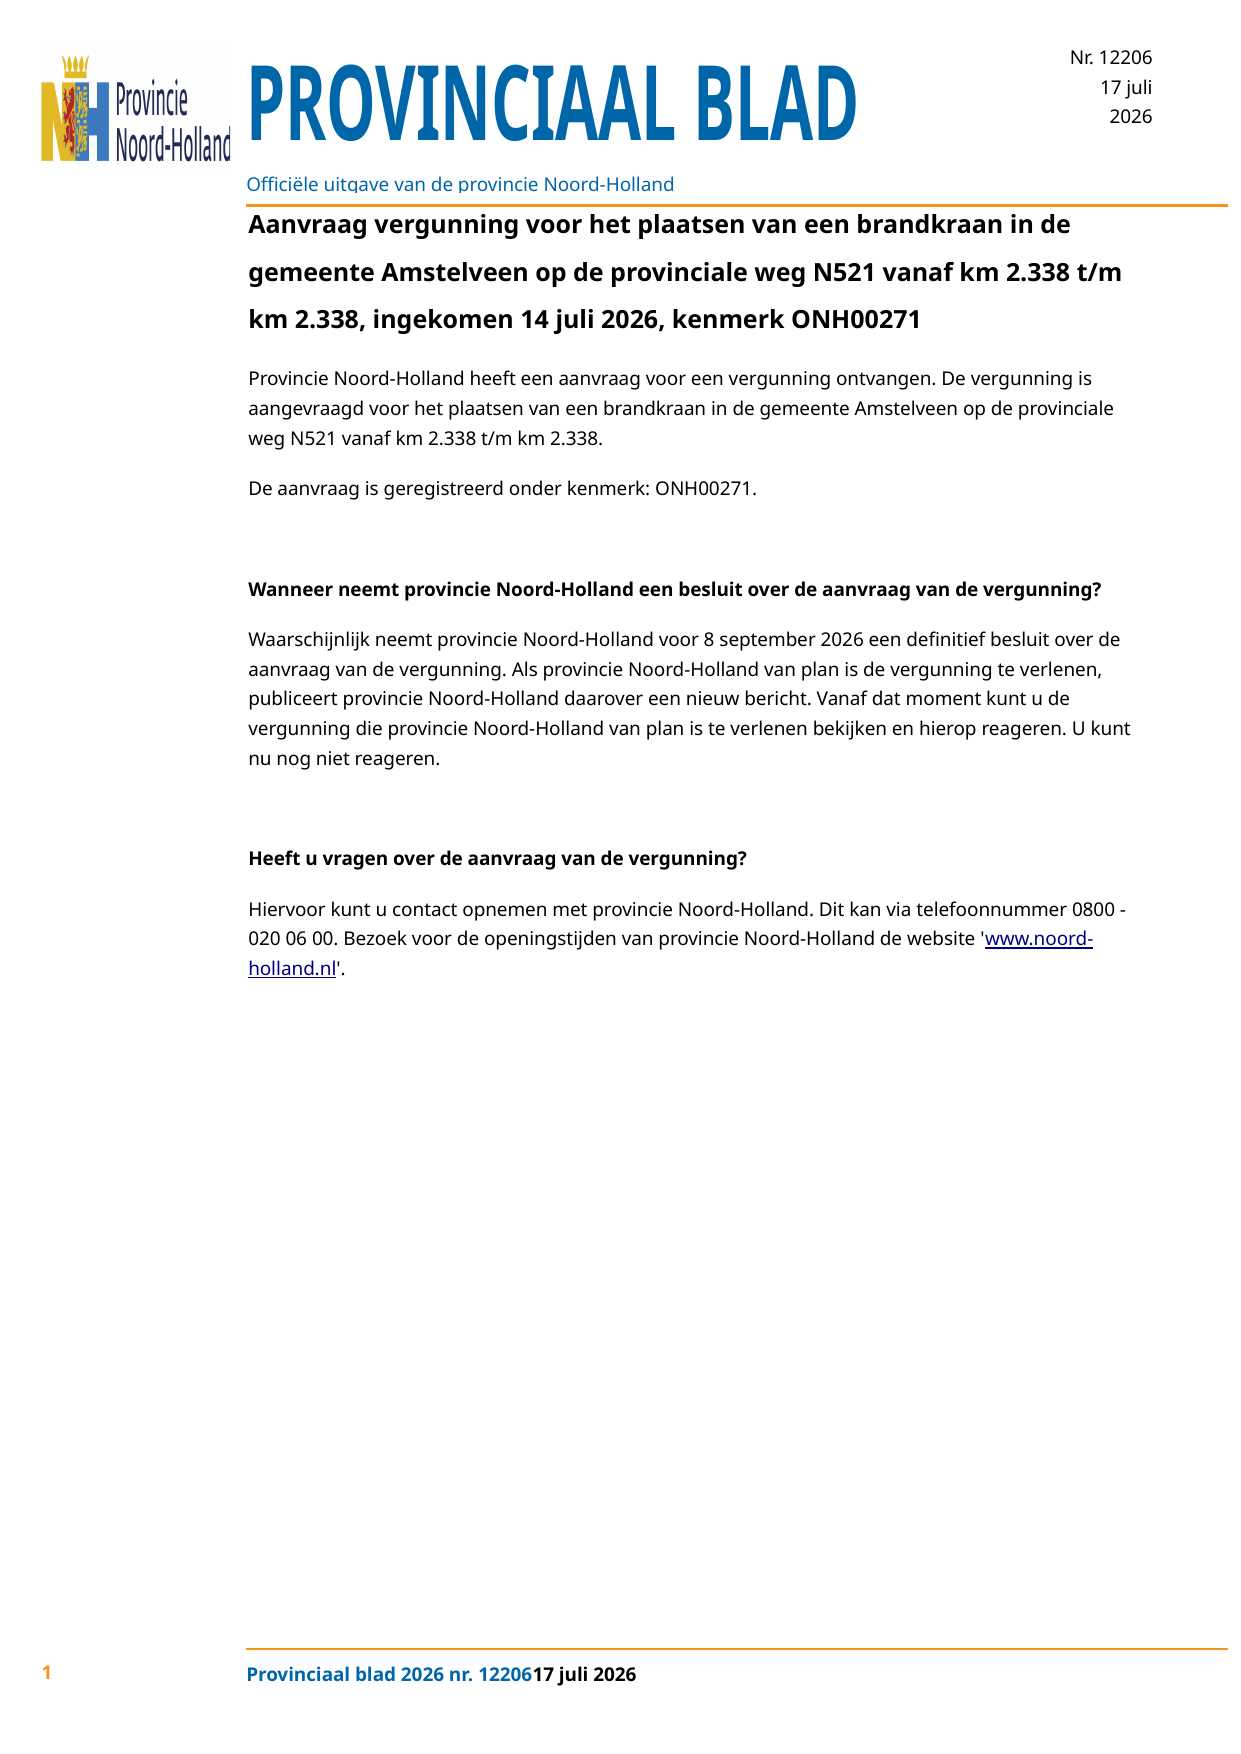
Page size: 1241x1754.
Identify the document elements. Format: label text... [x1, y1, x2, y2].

text Hiervoor kunt u contact opnemen met provincie Noord-Holland. Dit kan via telefoonnummer 0800 - 020 06 00. Bezoek voor de openingstijden van provincie Noord-Holland de website 'www.noord-holland.nl'. [248, 896, 1152, 981]
text Heeft u vragen over de aanvraag van de vergunning? [248, 846, 1152, 871]
text Aanvraag vergunning voor het plaatsen van een brandkraan in de gemeente Amstelveen op de provinciale weg N521 vanaf km 2.338 t/m km 2.338, ingekomen 14 juli 2026, kenmerk ONH00271 [248, 207, 1152, 336]
text Wanneer neemt provincie Noord-Holland een besluit over de aanvraag van de vergunning? [248, 576, 1152, 602]
text De aanvraag is geregistreerd onder kenmerk: ONH00271. [248, 475, 1152, 501]
text Waarschijnlijk neemt provincie Noord-Holland voor 8 september 2026 een definitief besluit over de aanvraag van de vergunning. Als provincie Noord-Holland van plan is de vergunning te verlenen, publiceert provincie Noord-Holland daarover een nieuw bericht. Vanaf dat moment kunt u de vergunning die provincie Noord-Holland van plan is te verlenen bekijken en hierop reageren. U kunt nu nog niet reageren. [248, 626, 1152, 770]
picture [41, 47, 231, 172]
text Provincie Noord-Holland heeft een aanvraag voor een vergunning ontvangen. De vergunning is aangevraagd voor het plaatsen van een brandkraan in de gemeente Amstelveen op de provinciale weg N521 vanaf km 2.338 t/m km 2.338. [248, 366, 1152, 450]
